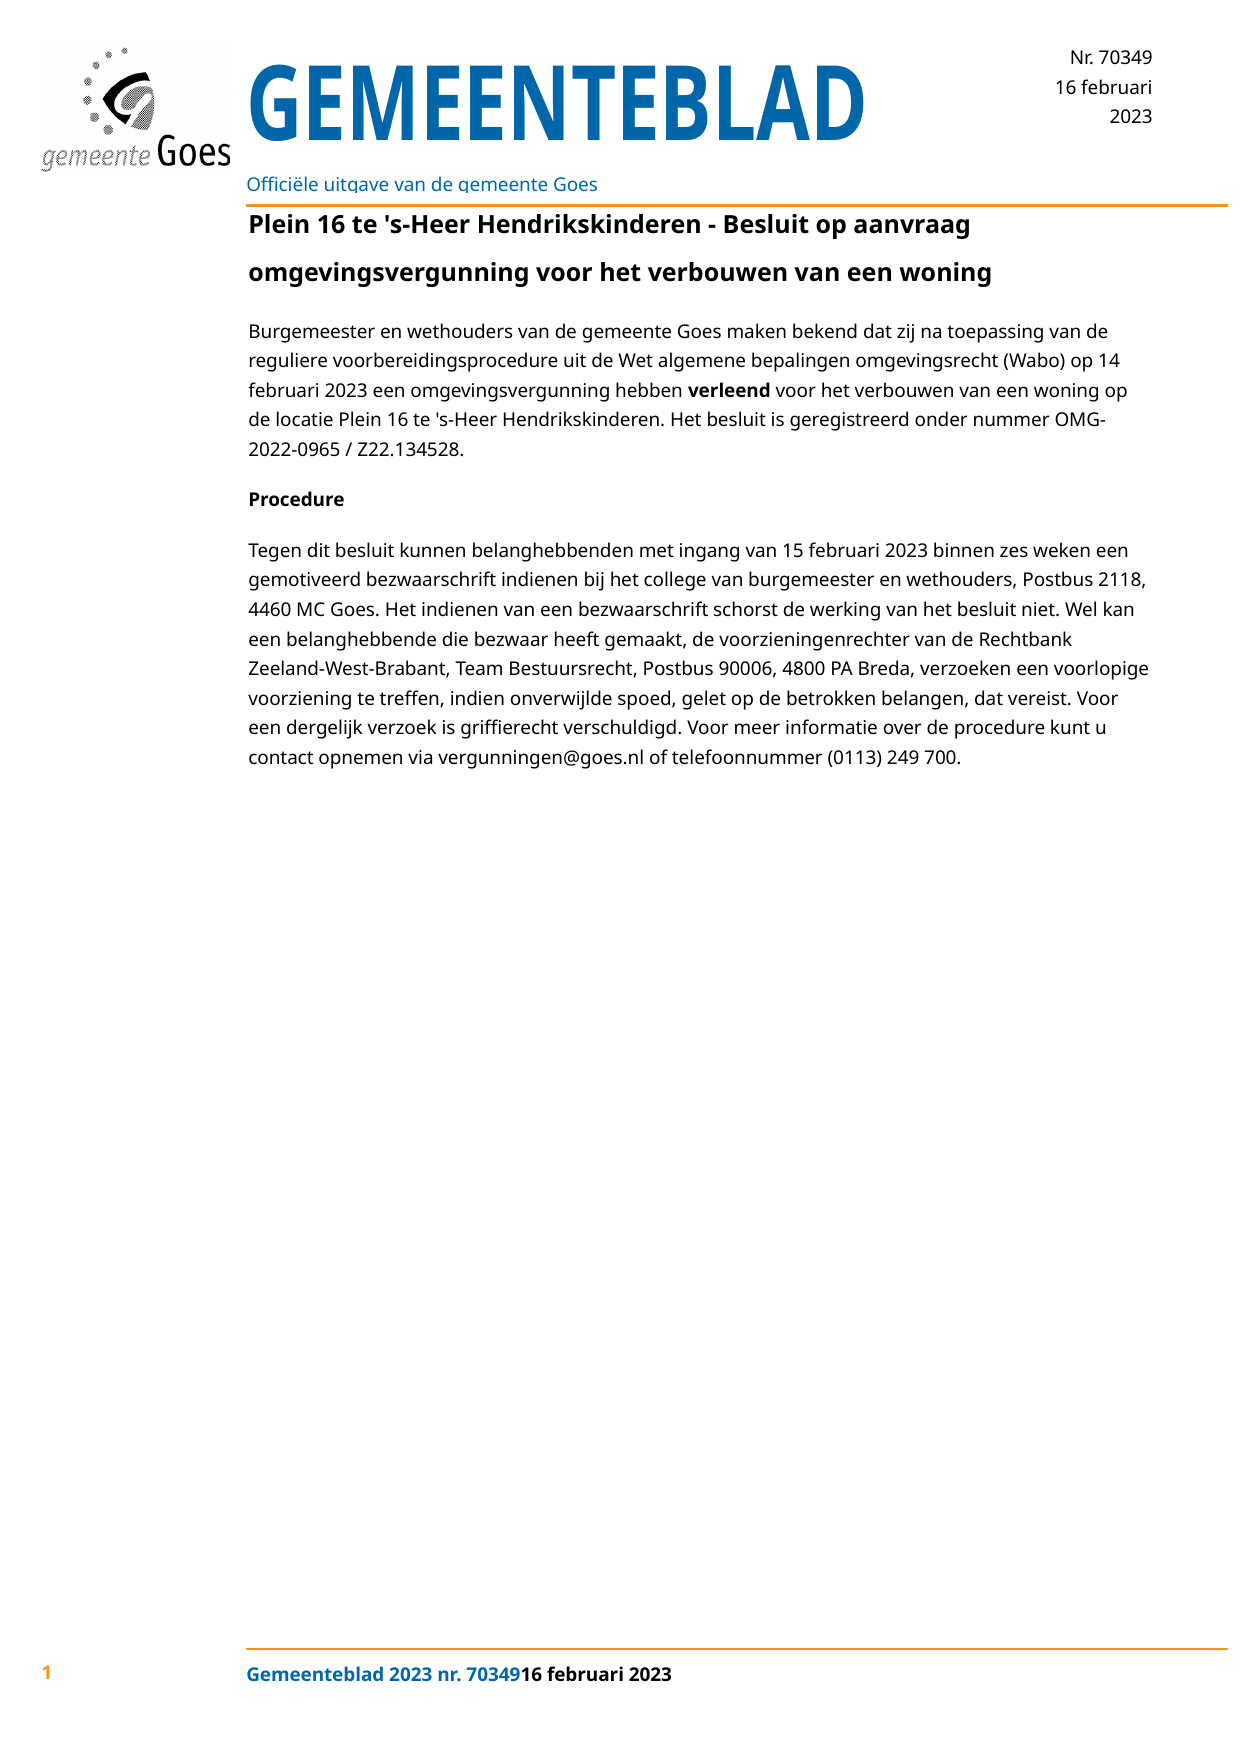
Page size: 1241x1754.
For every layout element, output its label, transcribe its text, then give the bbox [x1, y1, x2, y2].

picture [41, 47, 231, 172]
text Burgemeester en wethouders van de gemeente Goes maken bekend dat zij na toepassing van de reguliere voorbereidingsprocedure uit de Wet algemene bepalingen omgevingsrecht (Wabo) op 14 februari 2023 een omgevingsvergunning hebben verleend voor het verbouwen van een woning op de locatie Plein 16 te 's-Heer Hendrikskinderen. Het besluit is geregistreerd onder nummer OMG-2022-0965 / Z22.134528. [248, 318, 1152, 462]
text Plein 16 te 's-Heer Hendrikskinderen - Besluit op aanvraag omgevingsvergunning voor het verbouwen van een woning [248, 207, 1152, 288]
text Tegen dit besluit kunnen belanghebbenden met ingang van 15 februari 2023 binnen zes weken een gemotiveerd bezwaarschrift indienen bij het college van burgemeester en wethouders, Postbus 2118, 4460 MC Goes. Het indienen van een bezwaarschrift schorst de werking van het besluit niet. Wel kan een belanghebbende die bezwaar heeft gemaakt, de voorzieningenrechter van de Rechtbank Zeeland-West-Brabant, Team Bestuursrecht, Postbus 90006, 4800 PA Breda, verzoeken een voorlopige voorziening te treffen, indien onverwijlde spoed, gelet op de betrokken belangen, dat vereist. Voor een dergelijk verzoek is griffierecht verschuldigd. Voor meer informatie over de procedure kunt u contact opnemen via vergunningen@goes.nl of telefoonnummer (0113) 249 700. [248, 537, 1152, 770]
text Procedure [248, 487, 1152, 512]
